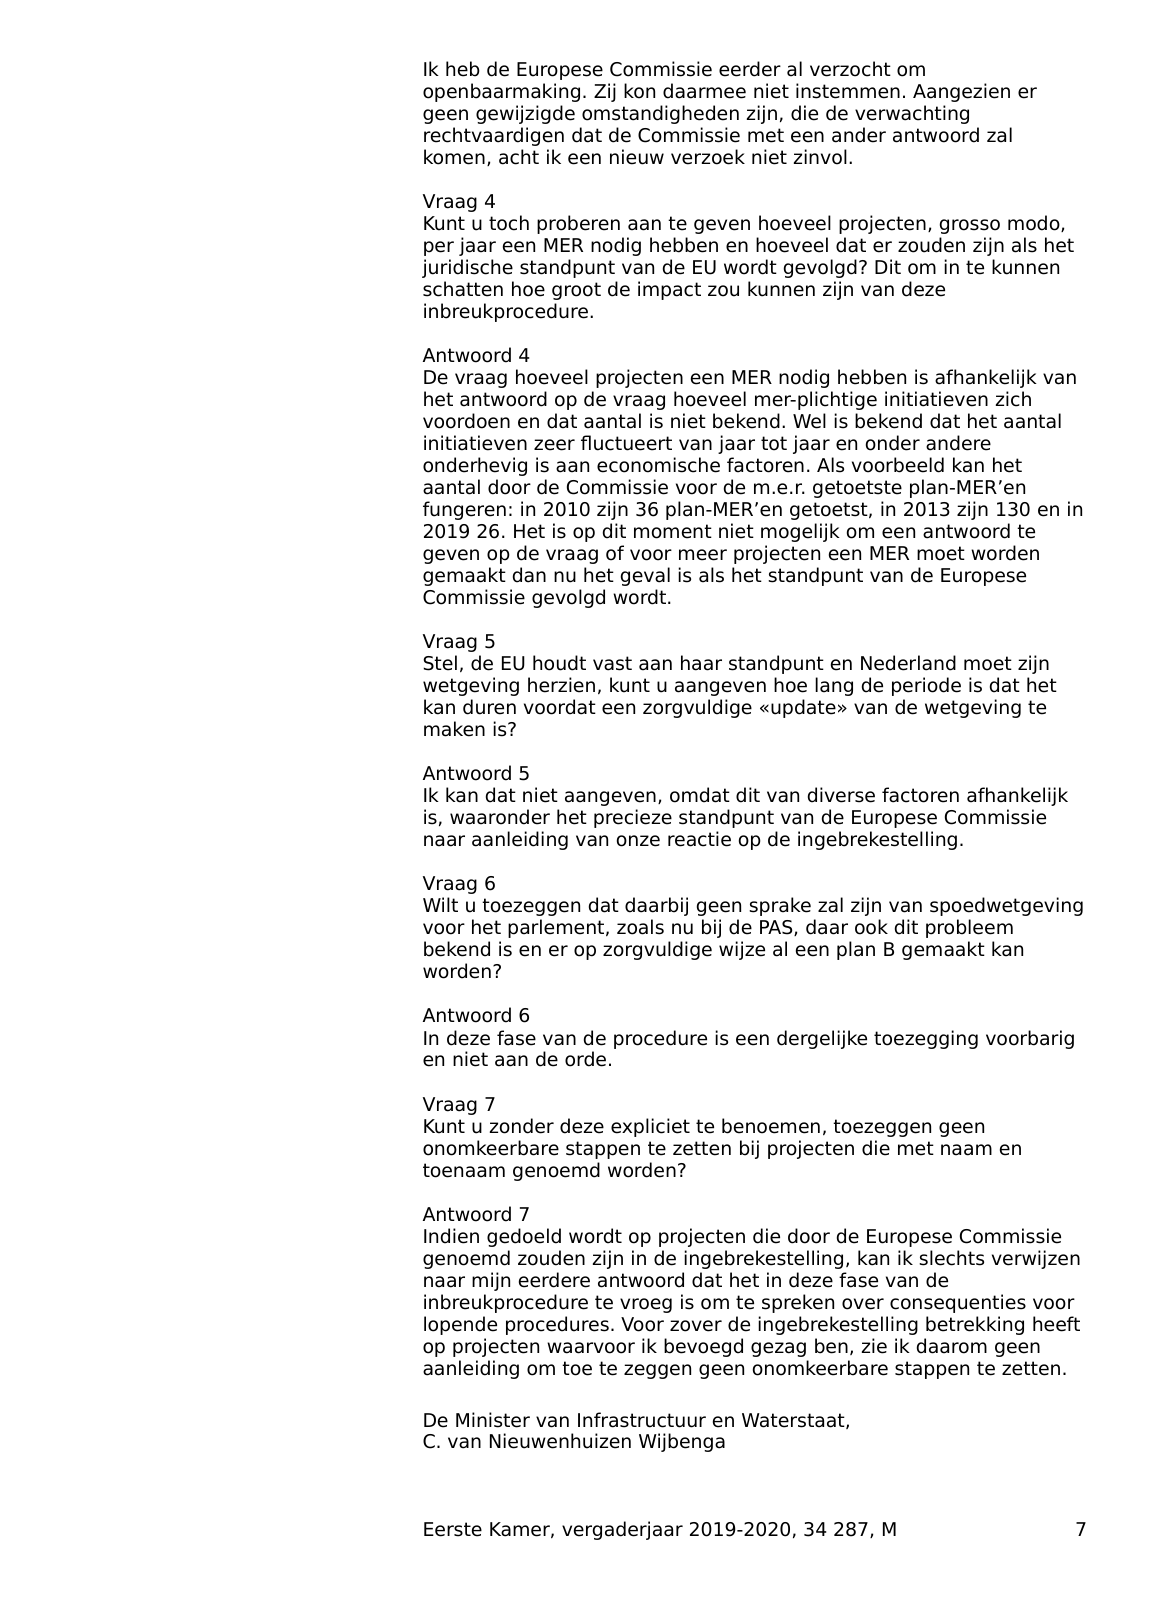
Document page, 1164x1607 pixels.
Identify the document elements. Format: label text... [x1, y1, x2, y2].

text Stel, de EU houdt vast aan haar standpunt en Nederland moet zijn wetgeving herzien, kunt u aangeven hoe lang de periode is dat het kan duren voordat een zorgvuldige «update» van de wetgeving te maken is? [422, 653, 1087, 741]
text Antwoord 5 [422, 763, 1087, 785]
text Vraag 6 [422, 873, 1087, 895]
text Wilt u toezeggen dat daarbij geen sprake zal zijn van spoedwetgeving voor het parlement, zoals nu bij de PAS, daar ook dit probleem bekend is en er op zorgvuldige wijze al een plan B gemaakt kan worden? [422, 895, 1087, 983]
text Antwoord 4 [422, 345, 1087, 367]
text Vraag 5 [422, 631, 1087, 653]
text De vraag hoeveel projecten een MER nodig hebben is afhankelijk van het antwoord op de vraag hoeveel mer-plichtige initiatieven zich voordoen en dat aantal is niet bekend. Wel is bekend dat het aantal initiatieven zeer fluctueert van jaar tot jaar en onder andere onderhevig is aan economische factoren. Als voorbeeld kan het aantal door de Commissie voor de m.e.r. getoetste plan-MER’en fungeren: in 2010 zijn 36 plan-MER’en getoetst, in 2013 zijn 130 en in 2019 26. Het is op dit moment niet mogelijk om een antwoord te geven op de vraag of voor meer projecten een MER moet worden gemaakt dan nu het geval is als het standpunt van de Europese Commissie gevolgd wordt. [422, 367, 1087, 609]
text Kunt u toch proberen aan te geven hoeveel projecten, grosso modo, per jaar een MER nodig hebben en hoeveel dat er zouden zijn als het juridische standpunt van de EU wordt gevolgd? Dit om in te kunnen schatten hoe groot de impact zou kunnen zijn van deze inbreukprocedure. [422, 213, 1087, 323]
text Vraag 7 [422, 1093, 1087, 1116]
text Ik kan dat niet aangeven, omdat dit van diverse factoren afhankelijk is, waaronder het precieze standpunt van de Europese Commissie naar aanleiding van onze reactie op de ingebrekestelling. [422, 785, 1087, 851]
text Kunt u zonder deze expliciet te benoemen, toezeggen geen onomkeerbare stappen te zetten bij projecten die met naam en toenaam genoemd worden? [422, 1116, 1087, 1181]
text Antwoord 6 [422, 1005, 1087, 1027]
text In deze fase van de procedure is een dergelijke toezegging voorbarig en niet aan de orde. [422, 1027, 1087, 1071]
text De Minister van Infrastructuur en Waterstaat, C. van Nieuwenhuizen Wijbenga [422, 1409, 1087, 1453]
text Indien gedoeld wordt op projecten die door de Europese Commissie genoemd zouden zijn in de ingebrekestelling, kan ik slechts verwijzen naar mijn eerdere antwoord dat het in deze fase van de inbreukprocedure te vroeg is om te spreken over consequenties voor lopende procedures. Voor zover de ingebrekestelling betrekking heeft op projecten waarvoor ik bevoegd gezag ben, zie ik daarom geen aanleiding om toe te zeggen geen onomkeerbare stappen te zetten. [422, 1226, 1087, 1379]
text Vraag 4 [422, 191, 1087, 213]
text Ik heb de Europese Commissie eerder al verzocht om openbaarmaking. Zij kon daarmee niet instemmen. Aangezien er geen gewijzigde omstandigheden zijn, die de verwachting rechtvaardigen dat de Commissie met een ander antwoord zal komen, acht ik een nieuw verzoek niet zinvol. [422, 59, 1087, 169]
text Antwoord 7 [422, 1204, 1087, 1226]
